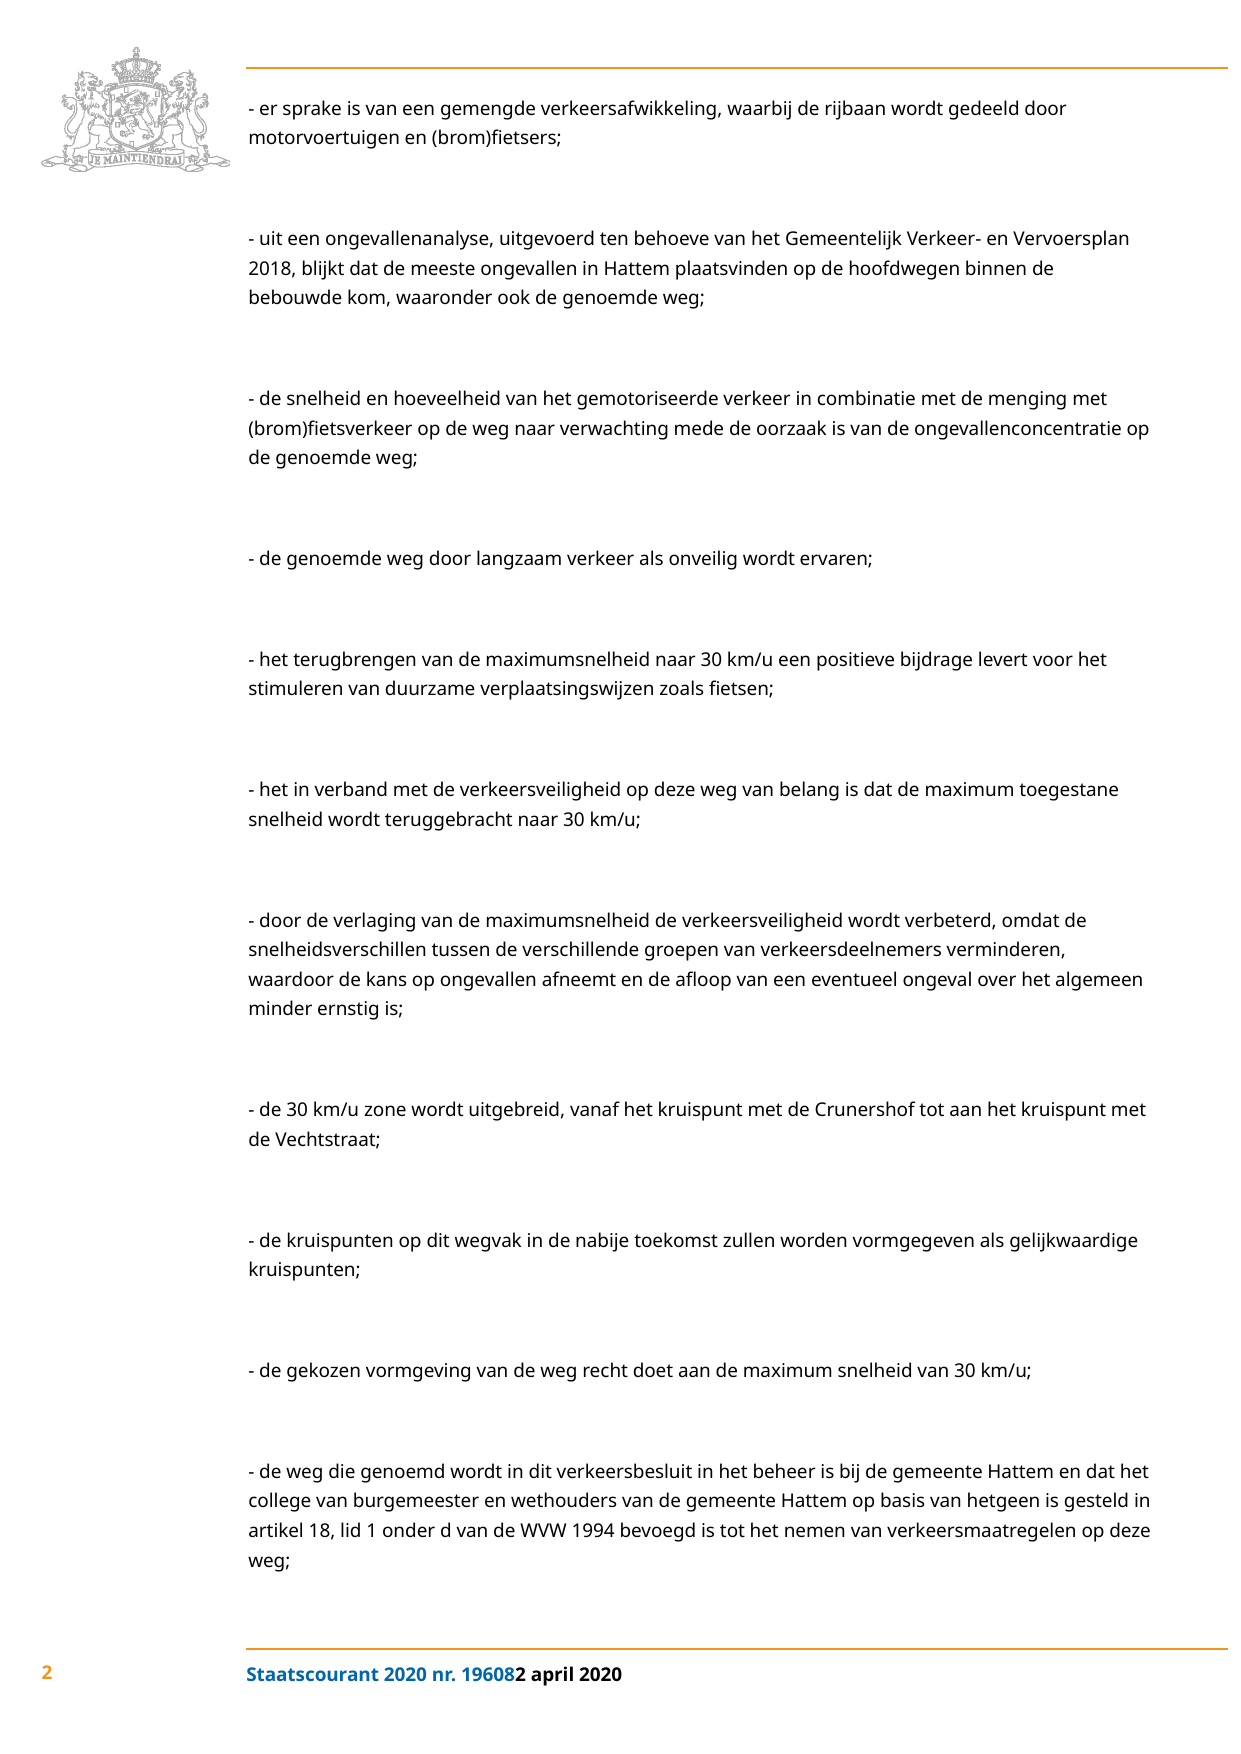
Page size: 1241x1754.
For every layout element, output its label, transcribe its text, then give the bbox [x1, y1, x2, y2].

text - de gekozen vormgeving van de weg recht doet aan de maximum snelheid van 30 km/u; [248, 1357, 1152, 1383]
picture [41, 47, 231, 172]
text - door de verlaging van de maximumsnelheid de verkeersveiligheid wordt verbeterd, omdat de snelheidsverschillen tussen de verschillende groepen van verkeersdeelnemers verminderen, waardoor de kans op ongevallen afneemt en de afloop van een eventueel ongeval over het algemeen minder ernstig is; [248, 907, 1152, 1021]
text - de genoemde weg door langzaam verkeer als onveilig wordt ervaren; [248, 545, 1152, 571]
text - de snelheid en hoeveelheid van het gemotoriseerde verkeer in combinatie met de menging met (brom)fietsverkeer op de weg naar verwachting mede de oorzaak is van de ongevallenconcentratie op de genoemde weg; [248, 385, 1152, 470]
text - de 30 km/u zone wordt uitgebreid, vanaf het kruispunt met de Crunershof tot aan het kruispunt met de Vechtstraat; [248, 1096, 1152, 1152]
text - de kruispunten op dit wegvak in de nabije toekomst zullen worden vormgegeven als gelijkwaardige kruispunten; [248, 1227, 1152, 1282]
text - het in verband met de verkeersveiligheid op deze weg van belang is dat de maximum toegestane snelheid wordt teruggebracht naar 30 km/u; [248, 776, 1152, 832]
text - uit een ongevallenanalyse, uitgevoerd ten behoeve van het Gemeentelijk Verkeer- en Vervoersplan 2018, blijkt dat de meeste ongevallen in Hattem plaatsvinden op de hoofdwegen binnen de bebouwde kom, waaronder ook de genoemde weg; [248, 225, 1152, 310]
text - de weg die genoemd wordt in dit verkeersbesluit in het beheer is bij de gemeente Hattem en dat het college van burgemeester en wethouders van de gemeente Hattem op basis van hetgeen is gesteld in artikel 18, lid 1 onder d van de WVW 1994 bevoegd is tot het nemen van verkeersmaatregelen op deze weg; [248, 1458, 1152, 1573]
text - het terugbrengen van de maximumsnelheid naar 30 km/u een positieve bijdrage levert voor het stimuleren van duurzame verplaatsingswijzen zoals fietsen; [248, 646, 1152, 701]
text - er sprake is van een gemengde verkeersafwikkeling, waarbij de rijbaan wordt gedeeld door motorvoertuigen en (brom)fietsers; [248, 95, 1152, 150]
